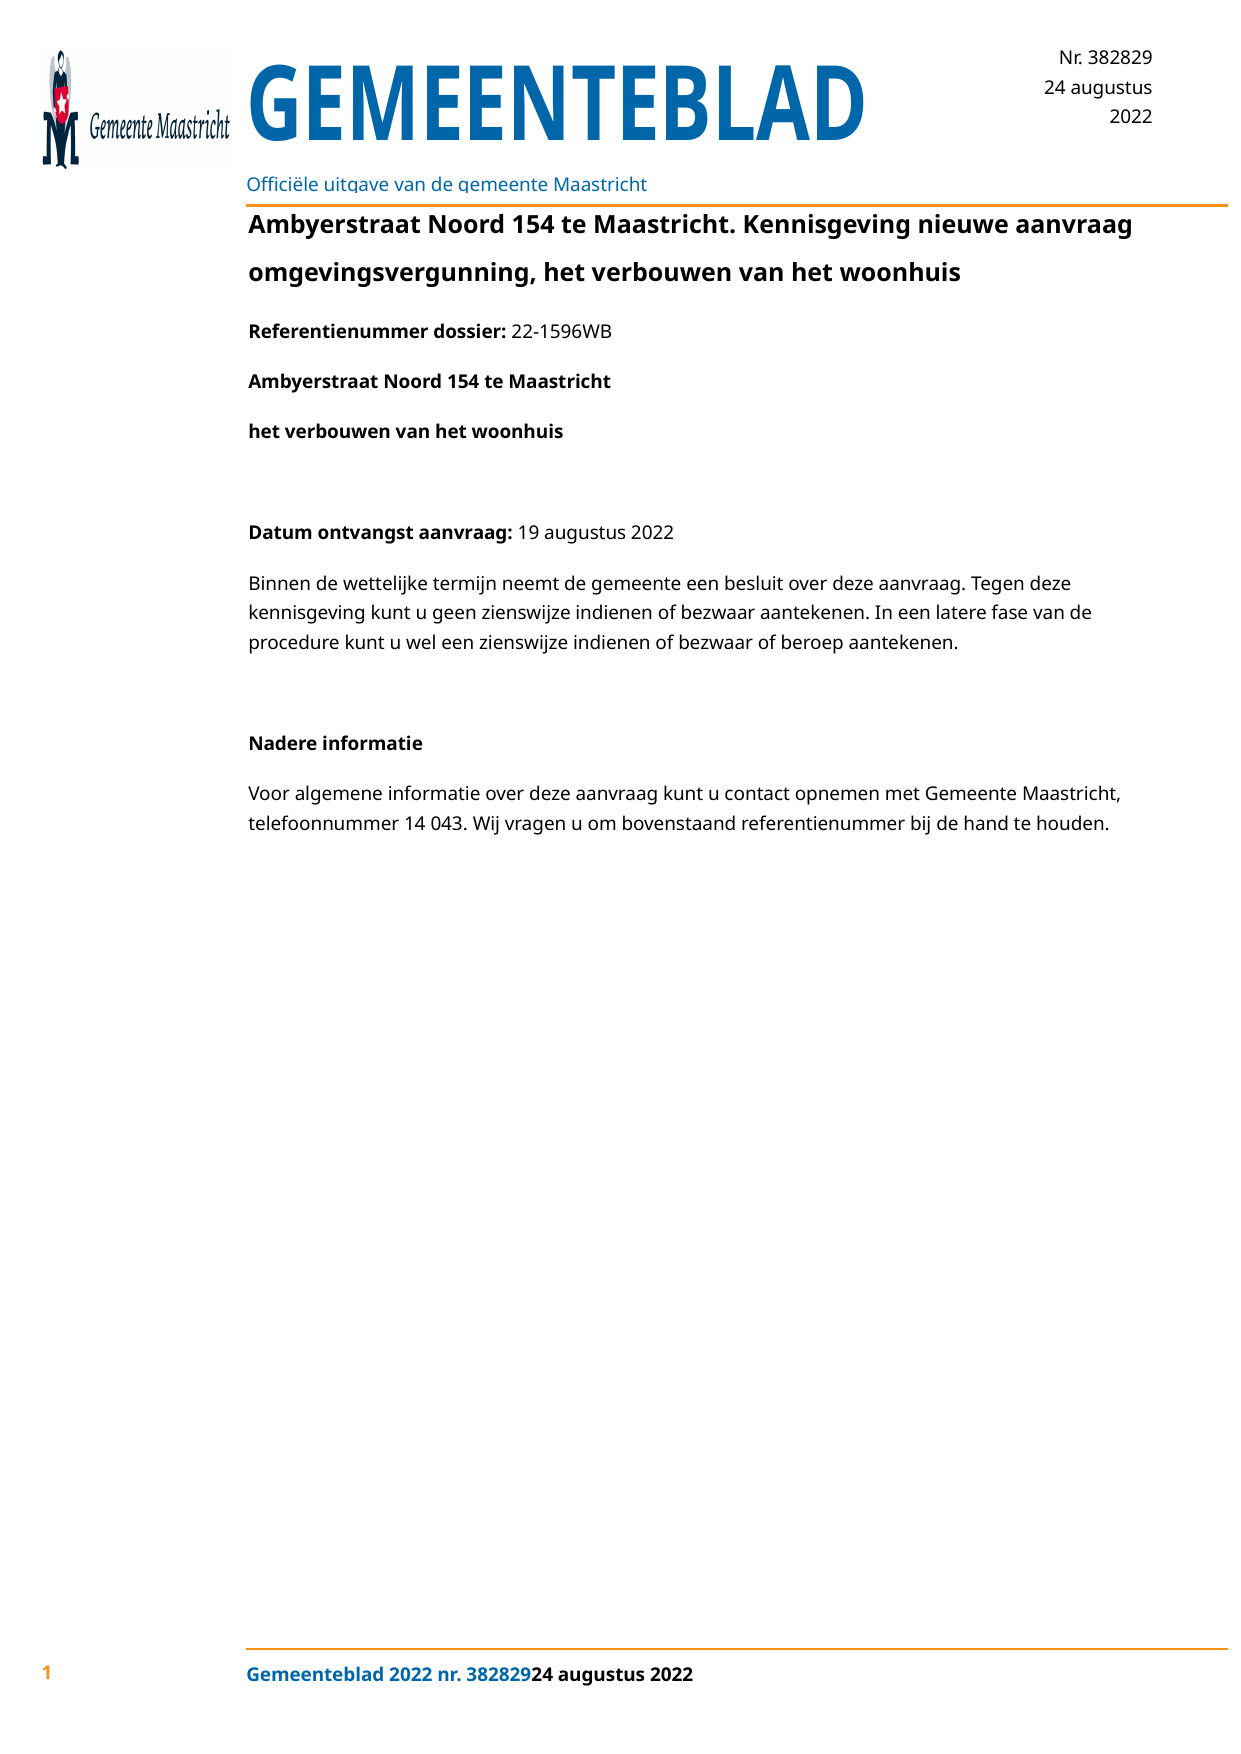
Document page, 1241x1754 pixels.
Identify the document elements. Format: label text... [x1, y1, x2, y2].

text Nadere informatie [248, 730, 1152, 756]
text het verbouwen van het woonhuis [248, 419, 1152, 444]
text Ambyerstraat Noord 154 te Maastricht. Kennisgeving nieuwe aanvraag omgevingsvergunning, het verbouwen van het woonhuis [248, 207, 1152, 288]
picture [41, 47, 231, 172]
text Datum ontvangst aanvraag: 19 augustus 2022 [248, 519, 1152, 545]
text Referentienummer dossier: 22-1596WB [248, 318, 1152, 344]
text Voor algemene informatie over deze aanvraag kunt u contact opnemen met Gemeente Maastricht, telefoonnummer 14 043. Wij vragen u om bovenstaand referentienummer bij de hand te houden. [248, 780, 1152, 836]
text Binnen de wettelijke termijn neemt de gemeente een besluit over deze aanvraag. Tegen deze kennisgeving kunt u geen zienswijze indienen of bezwaar aantekenen. In een latere fase van de procedure kunt u wel een zienswijze indienen of bezwaar of beroep aantekenen. [248, 570, 1152, 655]
text Ambyerstraat Noord 154 te Maastricht [248, 368, 1152, 394]
